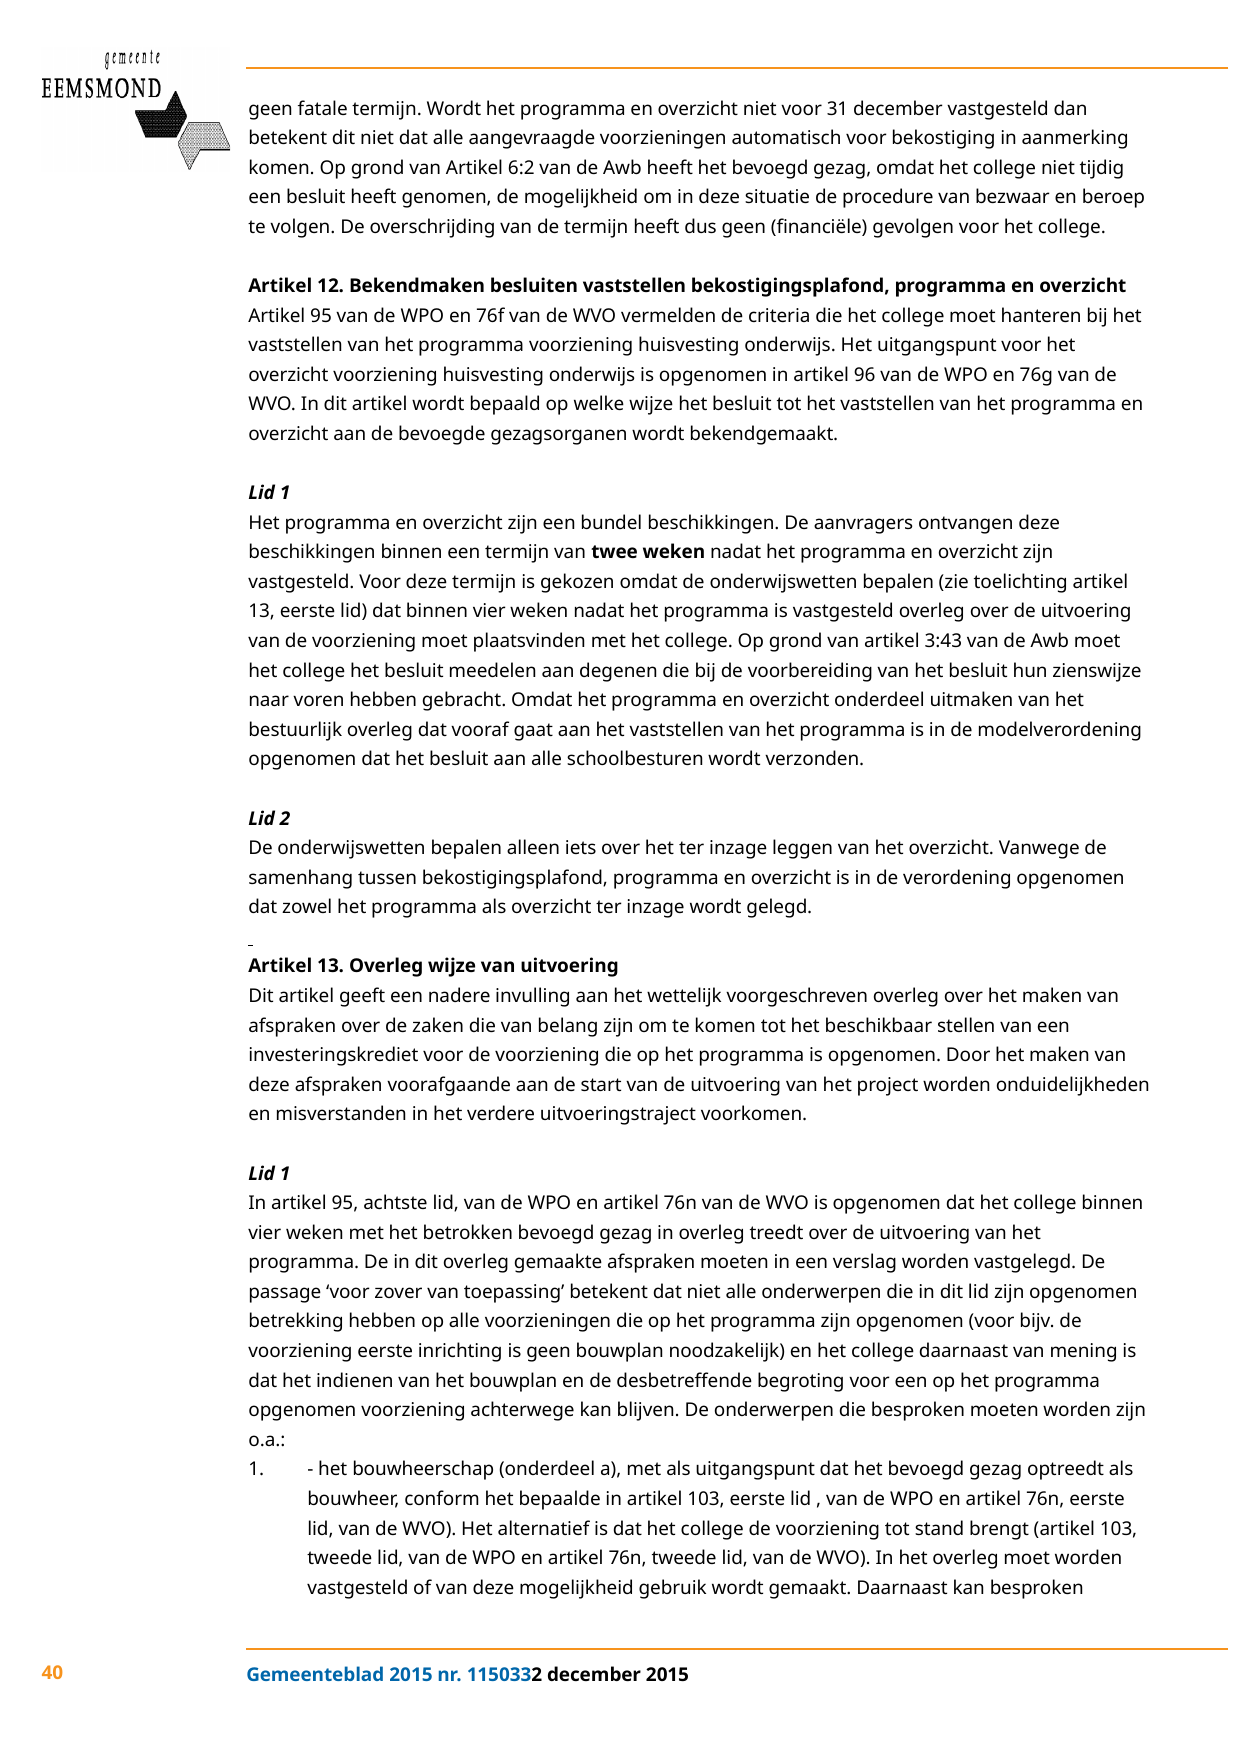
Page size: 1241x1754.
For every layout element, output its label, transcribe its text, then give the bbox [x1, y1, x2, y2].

list - het bouwheerschap (onderdeel a), met als uitgangspunt dat het bevoegd gezag optreedt als bouwheer, conform het bepaalde in artikel 103, eerste lid , van de WPO en artikel 76n, eerste lid, van de WVO). Het alternatief is dat het college de voorziening tot stand brengt (artikel 103, tweede lid, van de WPO en artikel 76n, tweede lid, van de WVO). In het overleg moet worden vastgesteld of van deze mogelijkheid gebruik wordt gemaakt. Daarnaast kan besproken [248, 1456, 1152, 1600]
text Het programma en overzicht zijn een bundel beschikkingen. De aanvragers ontvangen deze beschikkingen binnen een termijn van twee weken nadat het programma en overzicht zijn vastgesteld. Voor deze termijn is gekozen omdat de onderwijswetten bepalen (zie toelichting artikel 13, eerste lid) dat binnen vier weken nadat het programma is vastgesteld overleg over de uitvoering van de voorziening moet plaatsvinden met het college. Op grond van artikel 3:43 van de Awb moet het college het besluit meedelen aan degenen die bij de voorbereiding van het besluit hun zienswijze naar voren hebben gebracht. Omdat het programma en overzicht onderdeel uitmaken van het bestuurlijk overleg dat vooraf gaat aan het vaststellen van het programma is in de modelverordening opgenomen dat het besluit aan alle schoolbesturen wordt verzonden. [248, 509, 1152, 771]
text De onderwijswetten bepalen alleen iets over het ter inzage leggen van het overzicht. Vanwege de samenhang tussen bekostigingsplafond, programma en overzicht is in de verordening opgenomen dat zowel het programma als overzicht ter inzage wordt gelegd. [248, 834, 1152, 919]
text Artikel 95 van de WPO en 76f van de WVO vermelden de criteria die het college moet hanteren bij het vaststellen van het programma voorziening huisvesting onderwijs. Het uitgangspunt voor het overzicht voorziening huisvesting onderwijs is opgenomen in artikel 96 van de WPO en 76g van de WVO. In dit artikel wordt bepaald op welke wijze het besluit tot het vaststellen van het programma en overzicht aan de bevoegde gezagsorganen wordt bekendgemaakt. [248, 302, 1152, 446]
text Lid 1 [248, 1160, 1152, 1186]
text Artikel 12. Bekendmaken besluiten vaststellen bekostigingsplafond, programma en overzicht [248, 272, 1152, 298]
text In artikel 95, achtste lid, van de WPO en artikel 76n van de WVO is opgenomen dat het college binnen vier weken met het betrokken bevoegd gezag in overleg treedt over de uitvoering van het programma. De in dit overleg gemaakte afspraken moeten in een verslag worden vastgelegd. De passage ‘voor zover van toepassing’ betekent dat niet alle onderwerpen die in dit lid zijn opgenomen betrekking hebben op alle voorzieningen die op het programma zijn opgenomen (voor bijv. de voorziening eerste inrichting is geen bouwplan noodzakelijk) en het college daarnaast van mening is dat het indienen van het bouwplan en de desbetreffende begroting voor een op het programma opgenomen voorziening achterwege kan blijven. De onderwerpen die besproken moeten worden zijn o.a.: [248, 1189, 1152, 1452]
text Lid 2 [248, 805, 1152, 831]
text Artikel 13. Overleg wijze van uitvoering [248, 953, 1152, 978]
text geen fatale termijn. Wordt het programma en overzicht niet voor 31 december vastgesteld dan betekent dit niet dat alle aangevraagde voorzieningen automatisch voor bekostiging in aanmerking komen. Op grond van Artikel 6:2 van de Awb heeft het bevoegd gezag, omdat het college niet tijdig een besluit heeft genomen, de mogelijkheid om in deze situatie de procedure van bezwaar en beroep te volgen. De overschrijding van de termijn heeft dus geen (financiële) gevolgen voor het college. [248, 95, 1152, 239]
text Lid 1 [248, 479, 1152, 505]
text Dit artikel geeft een nadere invulling aan het wettelijk voorgeschreven overleg over het maken van afspraken over de zaken die van belang zijn om te komen tot het beschikbaar stellen van een investeringskrediet voor de voorziening die op het programma is opgenomen. Door het maken van deze afspraken voorafgaande aan de start van de uitvoering van het project worden onduidelijkheden en misverstanden in het verdere uitvoeringstraject voorkomen. [248, 982, 1152, 1126]
picture [41, 47, 231, 172]
